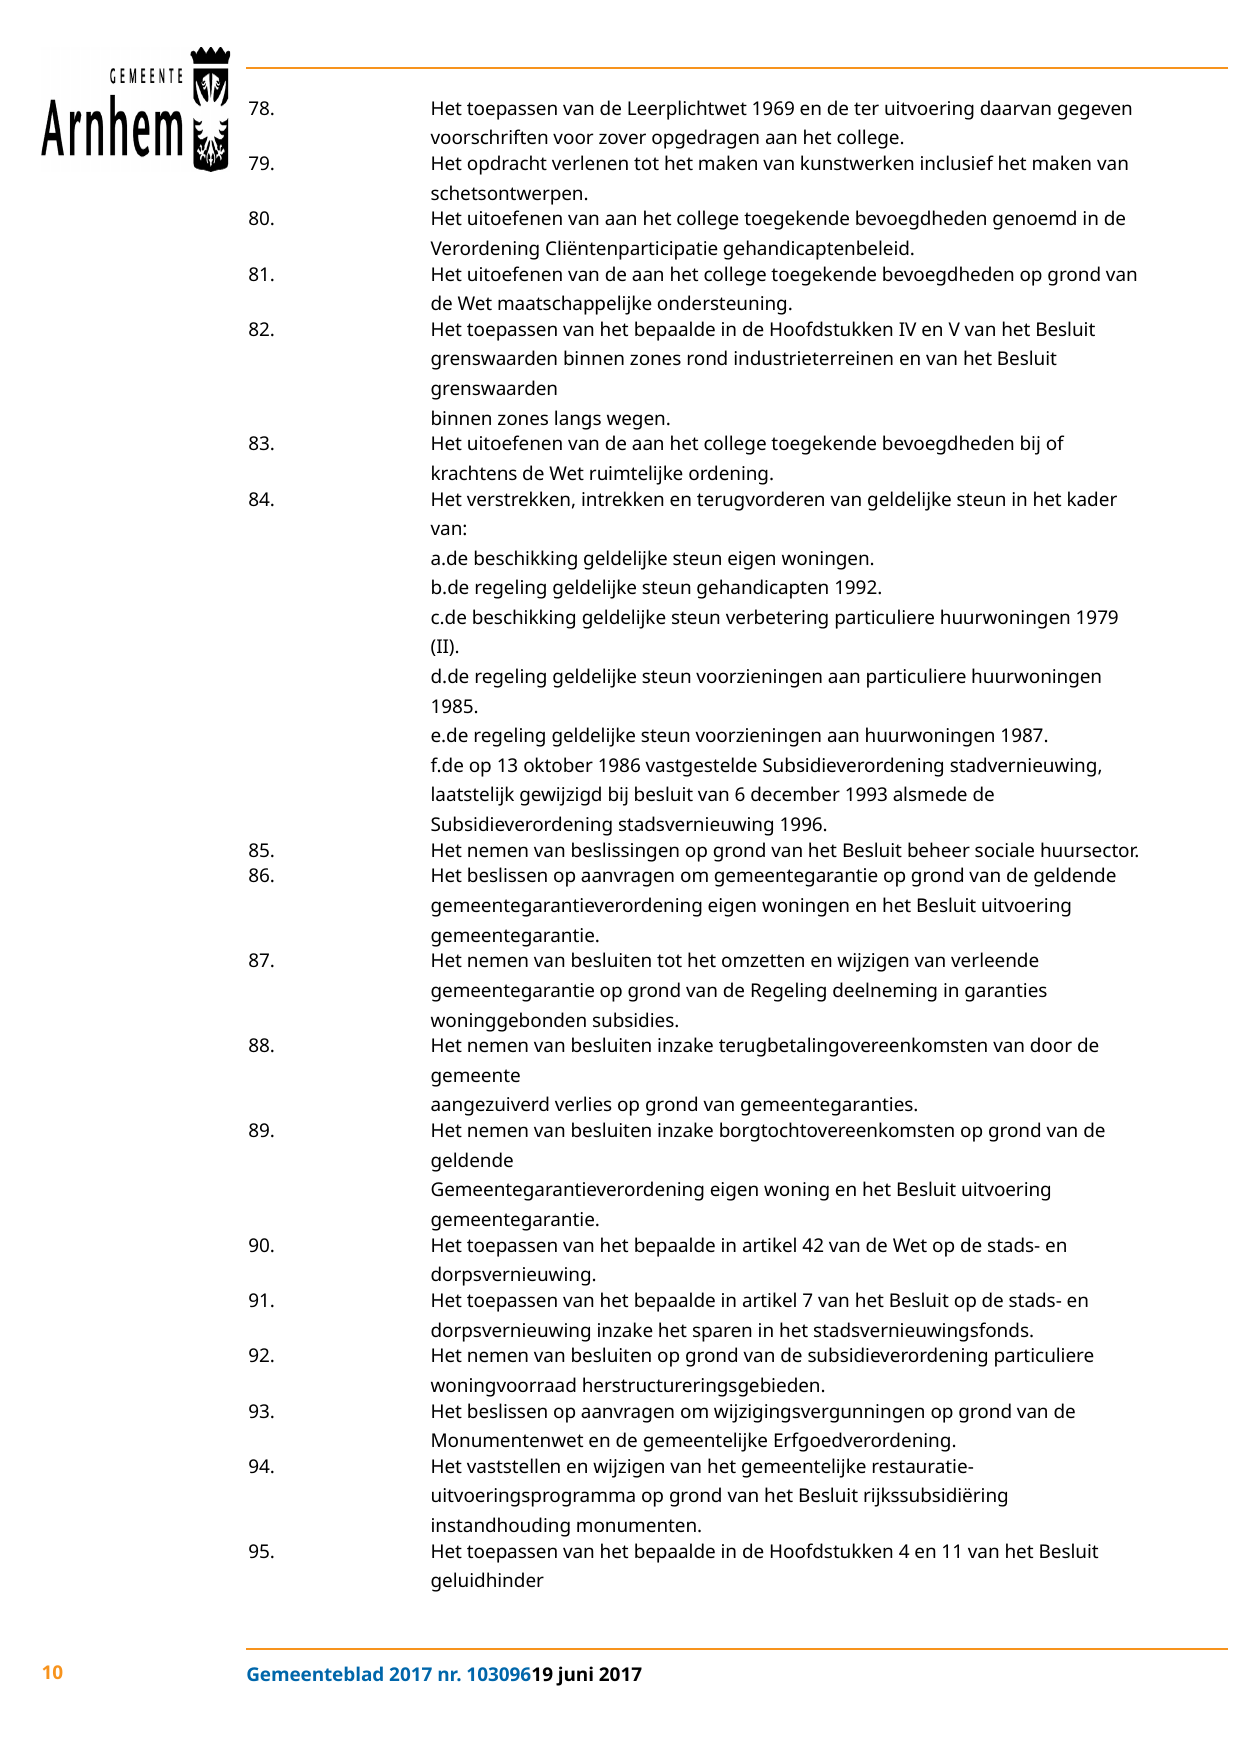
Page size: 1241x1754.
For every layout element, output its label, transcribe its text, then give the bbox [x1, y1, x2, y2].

picture [41, 47, 231, 172]
table_cell 80. [248, 205, 430, 261]
table_cell Het nemen van beslissingen op grond van het Besluit beheer sociale huursector. [430, 837, 1152, 863]
table_cell 79. [248, 150, 430, 205]
table_cell 91. [248, 1287, 430, 1342]
table_cell Het nemen van besluiten tot het omzetten en wijzigen van verleende gemeentegarantie op grond van de Regeling deelneming in garanties woninggebonden subsidies. [430, 948, 1152, 1032]
table_cell Het toepassen van het bepaalde in artikel 42 van de Wet op de stads- en dorpsvernieuwing. [430, 1232, 1152, 1287]
table_cell 82. [248, 316, 430, 431]
table_cell 94. [248, 1453, 430, 1538]
table_cell 84. [248, 486, 430, 837]
table_cell Het vaststellen en wijzigen van het gemeentelijke restauratie-uitvoeringsprogramma op grond van het Besluit rijkssubsidiëring instandhouding monumenten. [430, 1453, 1152, 1538]
table_cell 78. [248, 95, 430, 150]
table_cell Het uitoefenen van de aan het college toegekende bevoegdheden op grond van de Wet maatschappelijke ondersteuning. [430, 261, 1152, 316]
table_cell 90. [248, 1232, 430, 1287]
table_cell 85. [248, 837, 430, 863]
table_cell 81. [248, 261, 430, 316]
table_cell 86. [248, 863, 430, 948]
table_cell 88. [248, 1033, 430, 1117]
table_cell Het beslissen op aanvragen om gemeentegarantie op grond van de geldende gemeentegarantieverordening eigen woningen en het Besluit uitvoering gemeentegarantie. [430, 863, 1152, 948]
table_cell 92. [248, 1343, 430, 1398]
table_cell 89. [248, 1118, 430, 1232]
table_cell 83. [248, 431, 430, 486]
table_cell 95. [248, 1538, 430, 1593]
table_cell Het verstrekken, intrekken en terugvorderen van geldelijke steun in het kader van: a.de beschikking geldelijke steun eigen woningen. b.de regeling geldelijke steun gehandicapten 1992. c.de beschikking geldelijke steun verbetering particuliere huurwoningen 1979 (II). d.de regeling geldelijke steun voorzieningen aan particuliere huurwoningen 1985. e.de regeling geldelijke steun voorzieningen aan huurwoningen 1987. f.de op 13 oktober 1986 vastgestelde Subsidieverordening stadvernieuwing, laatstelijk gewijzigd bij besluit van 6 december 1993 alsmede de Subsidieverordening stadsvernieuwing 1996. [430, 486, 1152, 837]
table_cell Het nemen van besluiten inzake terugbetalingovereenkomsten van door de gemeente aangezuiverd verlies op grond van gemeentegaranties. [430, 1033, 1152, 1117]
table_cell Het uitoefenen van aan het college toegekende bevoegdheden genoemd in de Verordening Cliëntenparticipatie gehandicaptenbeleid. [430, 205, 1152, 261]
table_cell Het beslissen op aanvragen om wijzigingsvergunningen op grond van de Monumentenwet en de gemeentelijke Erfgoedverordening. [430, 1398, 1152, 1453]
table_cell Het uitoefenen van de aan het college toegekende bevoegdheden bij of krachtens de Wet ruimtelijke ordening. [430, 431, 1152, 486]
table_cell Het toepassen van het bepaalde in artikel 7 van het Besluit op de stads- en dorpsvernieuwing inzake het sparen in het stadsvernieuwingsfonds. [430, 1287, 1152, 1342]
table_cell Het opdracht verlenen tot het maken van kunstwerken inclusief het maken van schetsontwerpen. [430, 150, 1152, 205]
table_cell Het nemen van besluiten inzake borgtochtovereenkomsten op grond van de geldende Gemeentegarantieverordening eigen woning en het Besluit uitvoering gemeentegarantie. [430, 1118, 1152, 1232]
table_cell Het nemen van besluiten op grond van de subsidieverordening particuliere woningvoorraad herstructureringsgebieden. [430, 1343, 1152, 1398]
table_cell Het toepassen van de Leerplichtwet 1969 en de ter uitvoering daarvan gegeven voorschriften voor zover opgedragen aan het college. [430, 95, 1152, 150]
table_cell Het toepassen van het bepaalde in de Hoofdstukken IV en V van het Besluit grenswaarden binnen zones rond industrieterreinen en van het Besluit grenswaarden binnen zones langs wegen. [430, 316, 1152, 431]
table_cell Het toepassen van het bepaalde in de Hoofdstukken 4 en 11 van het Besluit geluidhinder [430, 1538, 1152, 1593]
table_cell 93. [248, 1398, 430, 1453]
table_cell 87. [248, 948, 430, 1032]
